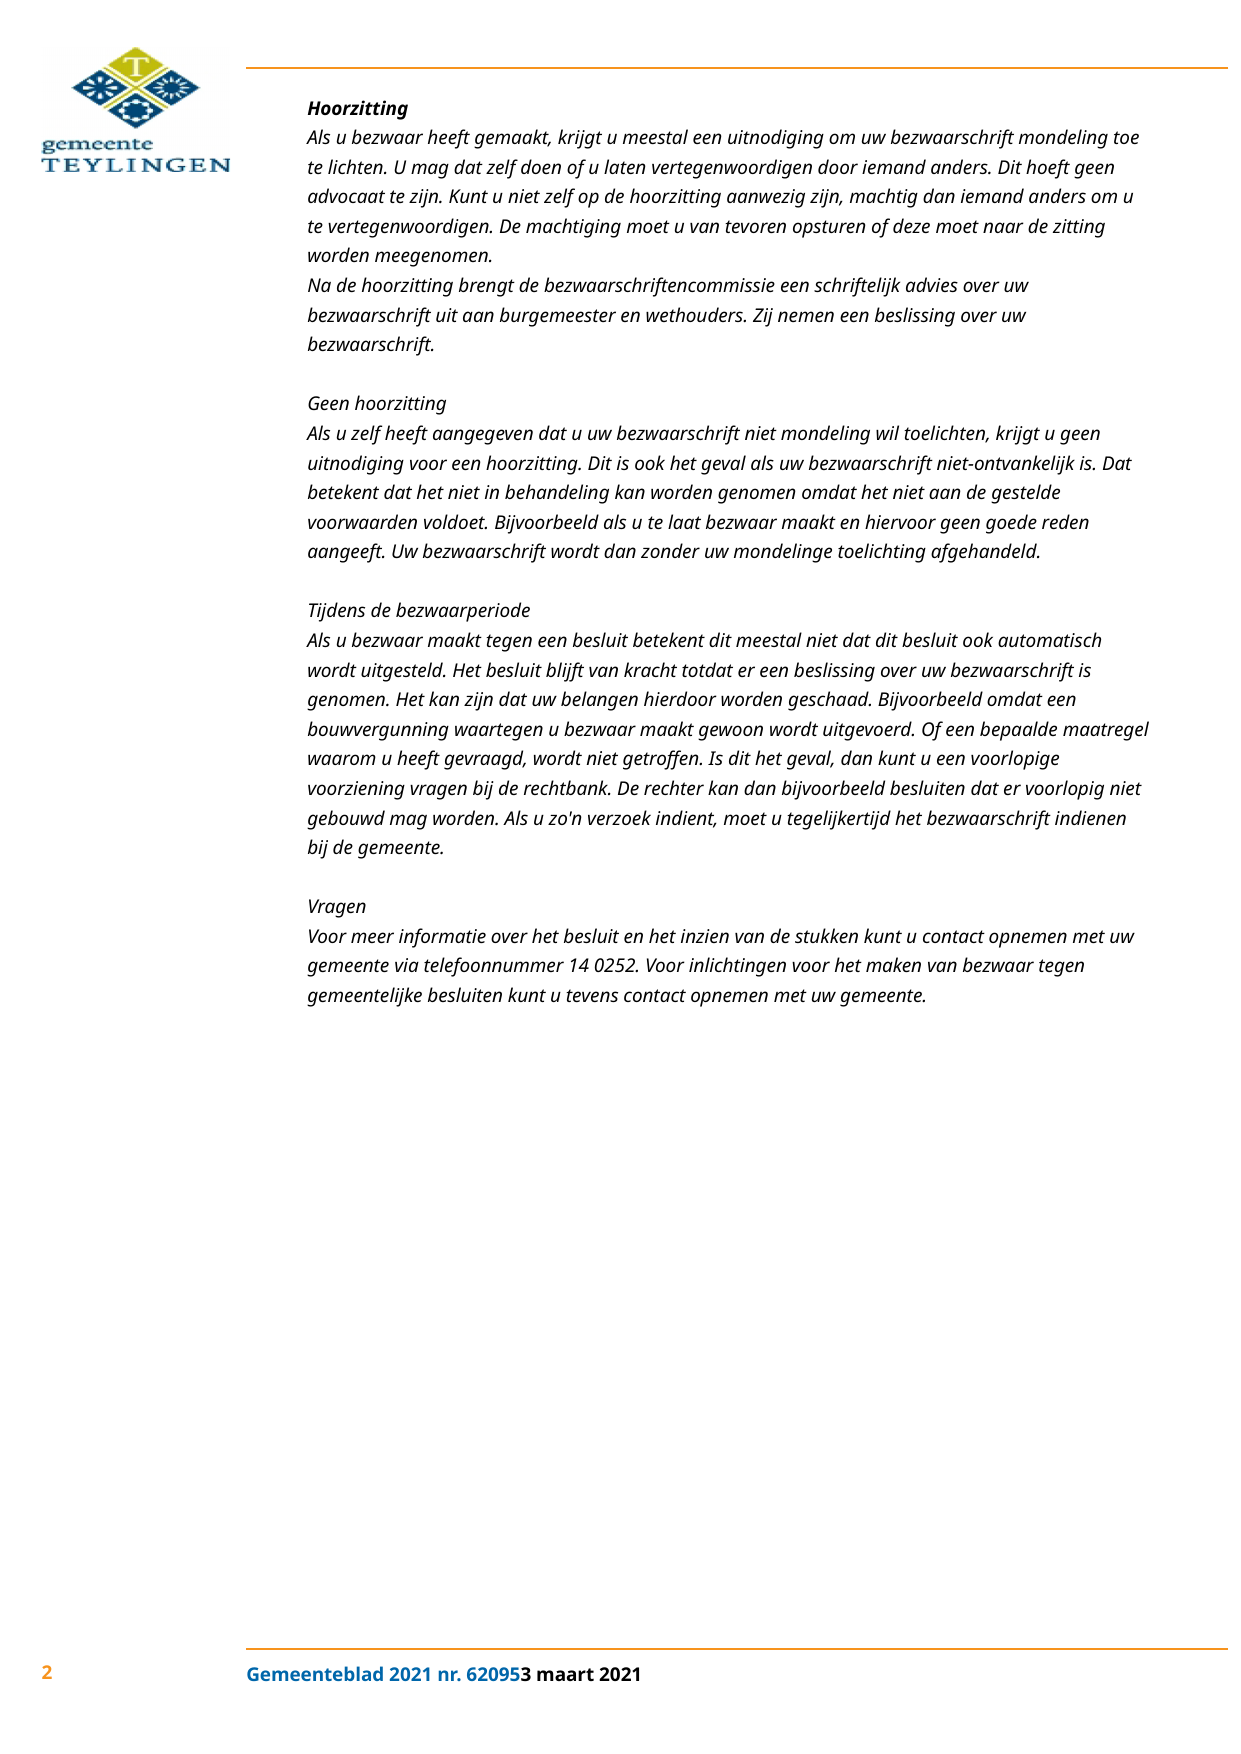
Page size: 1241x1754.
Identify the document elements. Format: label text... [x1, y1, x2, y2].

list Vragen [248, 893, 1152, 919]
list Hoorzitting [248, 95, 1152, 121]
list Na de hoorzitting brengt de bezwaarschriftencommissie een schriftelijk advies over uw bezwaarschrift uit aan burgemeester en wethouders. Zij nemen een beslissing over uw bezwaarschrift. [248, 272, 1152, 357]
list Als u zelf heeft aangegeven dat u uw bezwaarschrift niet mondeling wil toelichten, krijgt u geen uitnodiging voor een hoorzitting. Dit is ook het geval als uw bezwaarschrift niet-ontvankelijk is. Dat betekent dat het niet in behandeling kan worden genomen omdat het niet aan de gestelde voorwaarden voldoet. Bijvoorbeeld als u te laat bezwaar maakt en hiervoor geen goede reden aangeeft. Uw bezwaarschrift wordt dan zonder uw mondelinge toelichting afgehandeld. [248, 420, 1152, 564]
list Als u bezwaar maakt tegen een besluit betekent dit meestal niet dat dit besluit ook automatisch wordt uitgesteld. Het besluit blijft van kracht totdat er een beslissing over uw bezwaarschrift is genomen. Het kan zijn dat uw belangen hierdoor worden geschaad. Bijvoorbeeld omdat een bouwvergunning waartegen u bezwaar maakt gewoon wordt uitgevoerd. Of een bepaalde maatregel waarom u heeft gevraagd, wordt niet getroffen. Is dit het geval, dan kunt u een voorlopige voorziening vragen bij de rechtbank. De rechter kan dan bijvoorbeeld besluiten dat er voorlopig niet gebouwd mag worden. Als u zo'n verzoek indient, moet u tegelijkertijd het bezwaarschrift indienen bij de gemeente. [248, 627, 1152, 860]
list Voor meer informatie over het besluit en het inzien van de stukken kunt u contact opnemen met uw gemeente via telefoonnummer 14 0252. Voor inlichtingen voor het maken van bezwaar tegen gemeentelijke besluiten kunt u tevens contact opnemen met uw gemeente. [248, 923, 1152, 1008]
list Tijdens de bezwaarperiode [248, 598, 1152, 623]
list Geen hoorzitting [248, 391, 1152, 416]
picture [41, 47, 231, 172]
list Als u bezwaar heeft gemaakt, krijgt u meestal een uitnodiging om uw bezwaarschrift mondeling toe te lichten. U mag dat zelf doen of u laten vertegenwoordigen door iemand anders. Dit hoeft geen advocaat te zijn. Kunt u niet zelf op de hoorzitting aanwezig zijn, machtig dan iemand anders om u te vertegenwoordigen. De machtiging moet u van tevoren opsturen of deze moet naar de zitting worden meegenomen. [248, 124, 1152, 268]
